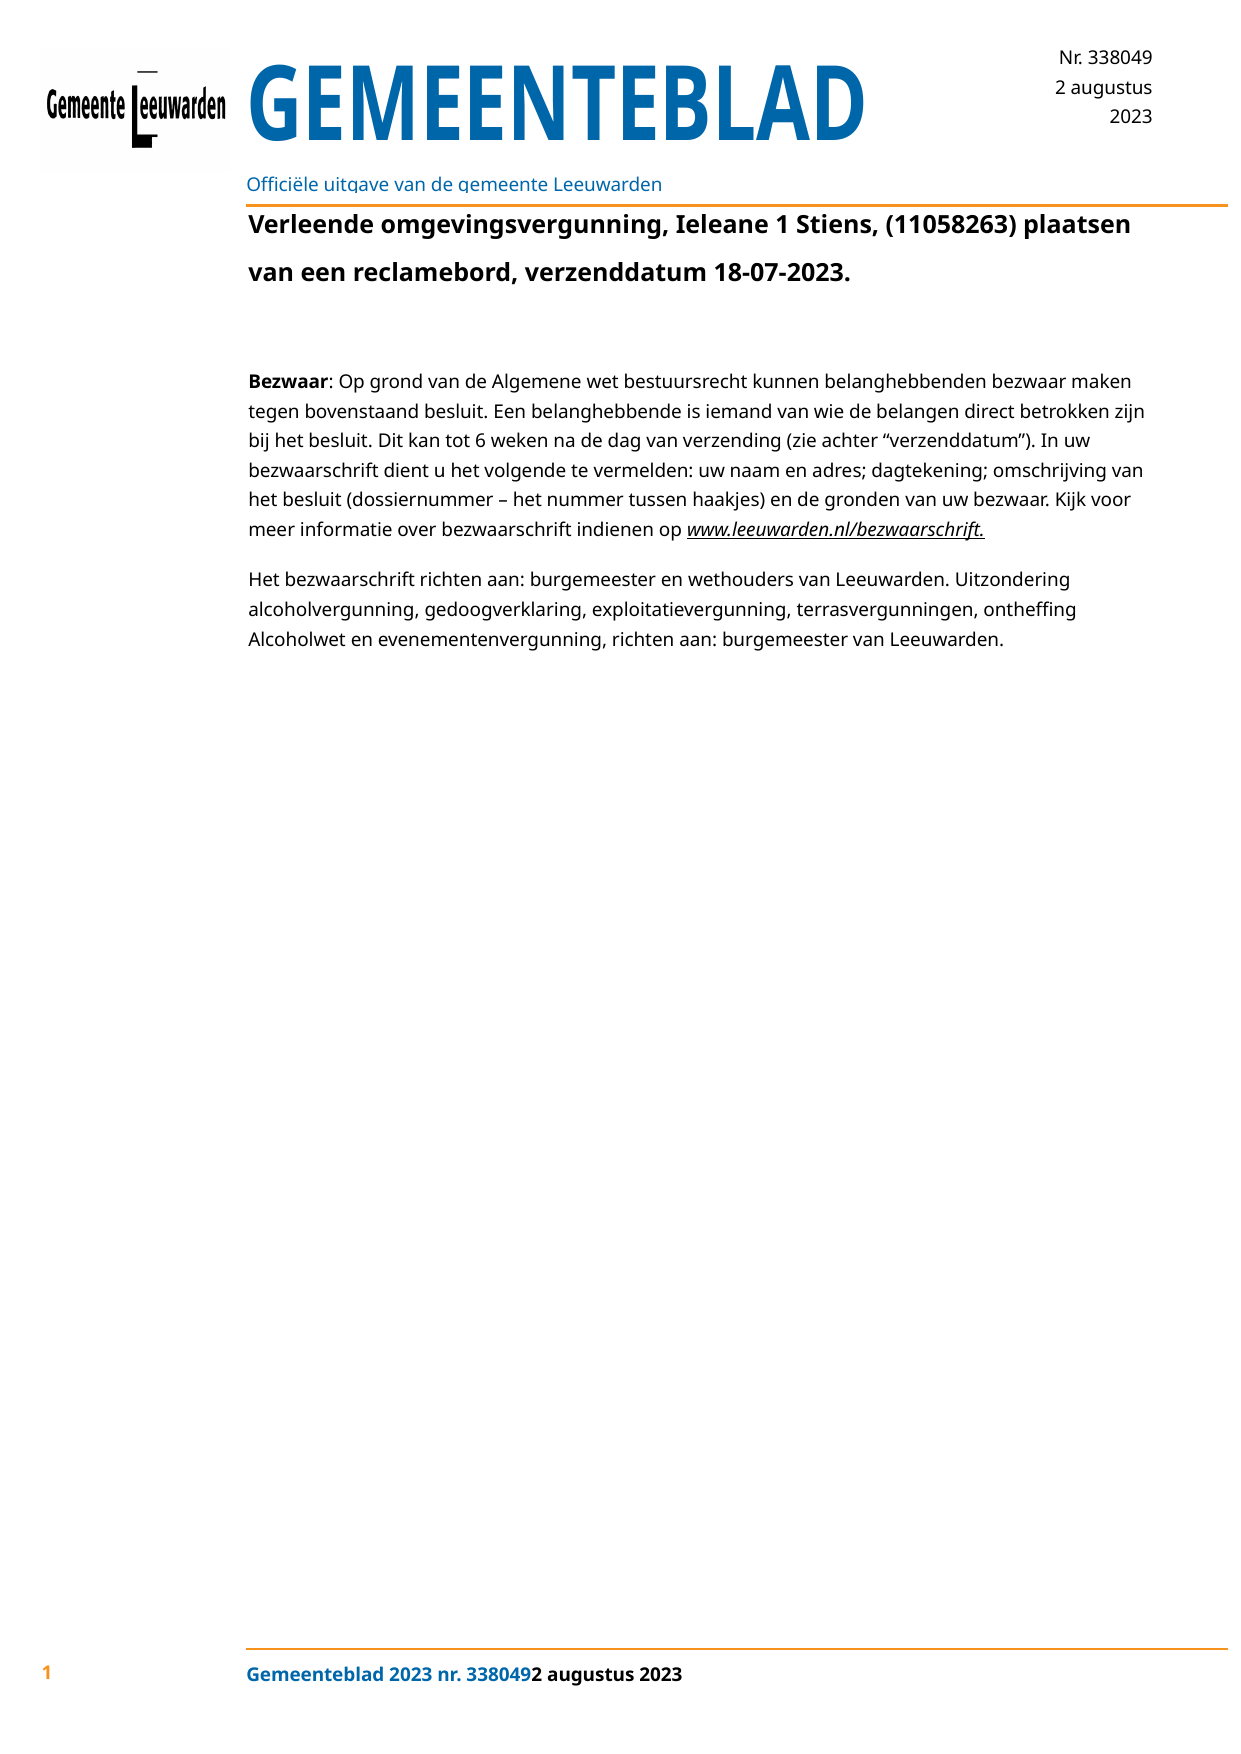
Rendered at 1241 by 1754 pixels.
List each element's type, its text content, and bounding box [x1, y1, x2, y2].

picture [41, 47, 231, 172]
text Bezwaar: Op grond van de Algemene wet bestuursrecht kunnen belanghebbenden bezwaar maken tegen bovenstaand besluit. Een belanghebbende is iemand van wie de belangen direct betrokken zijn bij het besluit. Dit kan tot 6 weken na de dag van verzending (zie achter “verzenddatum”). In uw bezwaarschrift dient u het volgende te vermelden: uw naam en adres; dagtekening; omschrijving van het besluit (dossiernummer – het nummer tussen haakjes) en de gronden van uw bezwaar. Kijk voor meer informatie over bezwaarschrift indienen op www.leeuwarden.nl/bezwaarschrift. [248, 368, 1152, 542]
text Verleende omgevingsvergunning, Ieleane 1 Stiens, (11058263) plaatsen van een reclamebord, verzenddatum 18-07-2023. [248, 207, 1152, 288]
text Het bezwaarschrift richten aan: burgemeester en wethouders van Leeuwarden. Uitzondering alcoholvergunning, gedoogverklaring, exploitatievergunning, terrasvergunningen, ontheffing Alcoholwet en evenementenvergunning, richten aan: burgemeester van Leeuwarden. [248, 567, 1152, 652]
